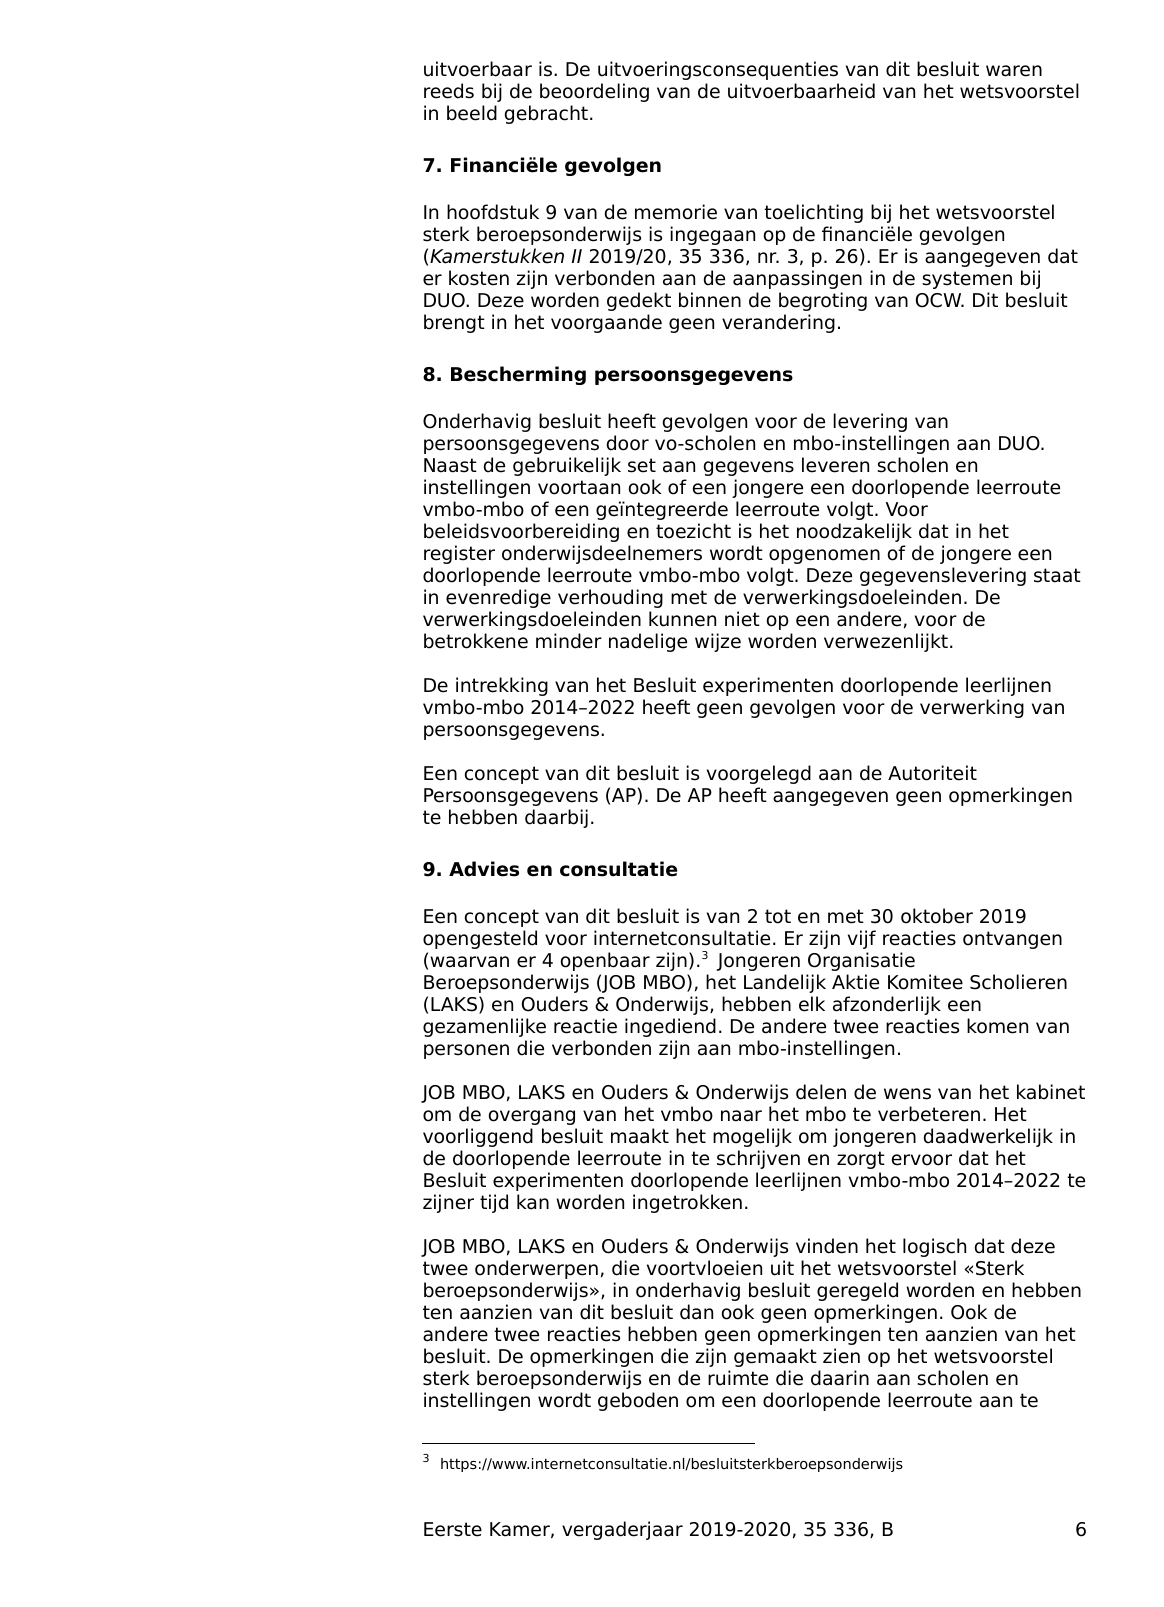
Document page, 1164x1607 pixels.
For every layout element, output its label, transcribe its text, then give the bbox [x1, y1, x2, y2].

subtitle 8. Bescherming persoonsgegevens [422, 364, 1087, 386]
text JOB MBO, LAKS en Ouders & Onderwijs delen de wens van het kabinet om de overgang van het vmbo naar het mbo te verbeteren. Het voorliggend besluit maakt het mogelijk om jongeren daadwerkelijk in de doorlopende leerroute in te schrijven en zorgt ervoor dat het Besluit experimenten doorlopende leerlijnen vmbo-mbo 2014–2022 te zijner tijd kan worden ingetrokken. [422, 1082, 1087, 1214]
text uitvoerbaar is. De uitvoeringsconsequenties van dit besluit waren reeds bij de beoordeling van de uitvoerbaarheid van het wetsvoorstel in beeld gebracht. [422, 59, 1087, 125]
text In hoofdstuk 9 van de memorie van toelichting bij het wetsvoorstel sterk beroepsonderwijs is ingegaan op de financiële gevolgen (Kamerstukken II 2019/20, 35 336, nr. 3, p. 26). Er is aangegeven dat er kosten zijn verbonden aan de aanpassingen in de systemen bij DUO. Deze worden gedekt binnen de begroting van OCW. Dit besluit brengt in het voorgaande geen verandering. [422, 202, 1087, 334]
subtitle 9. Advies en consultatie [422, 859, 1087, 881]
subtitle 7. Financiële gevolgen [422, 155, 1087, 177]
text Een concept van dit besluit is voorgelegd aan de Autoriteit Persoonsgegevens (AP). De AP heeft aangegeven geen opmerkingen te hebben daarbij. [422, 763, 1087, 829]
text https://www.internetconsultatie.nl/besluitsterkberoepsonderwijs [422, 1452, 1087, 1474]
text JOB MBO, LAKS en Ouders & Onderwijs vinden het logisch dat deze twee onderwerpen, die voortvloeien uit het wetsvoorstel «Sterk beroepsonderwijs», in onderhavig besluit geregeld worden en hebben ten aanzien van dit besluit dan ook geen opmerkingen. Ook de andere twee reacties hebben geen opmerkingen ten aanzien van het besluit. De opmerkingen die zijn gemaakt zien op het wetsvoorstel sterk beroepsonderwijs en de ruimte die daarin aan scholen en instellingen wordt geboden om een doorlopende leerroute aan te [422, 1236, 1087, 1412]
text De intrekking van het Besluit experimenten doorlopende leerlijnen vmbo-mbo 2014–2022 heeft geen gevolgen voor de verwerking van persoonsgegevens. [422, 675, 1087, 741]
text Onderhavig besluit heeft gevolgen voor de levering van persoonsgegevens door vo-scholen en mbo-instellingen aan DUO. Naast de gebruikelijk set aan gegevens leveren scholen en instellingen voortaan ook of een jongere een doorlopende leerroute vmbo-mbo of een geïntegreerde leerroute volgt. Voor beleidsvoorbereiding en toezicht is het noodzakelijk dat in het register onderwijsdeelnemers wordt opgenomen of de jongere een doorlopende leerroute vmbo-mbo volgt. Deze gegevenslevering staat in evenredige verhouding met de verwerkingsdoeleinden. De verwerkingsdoeleinden kunnen niet op een andere, voor de betrokkene minder nadelige wijze worden verwezenlijkt. [422, 411, 1087, 653]
text Een concept van dit besluit is van 2 tot en met 30 oktober 2019 opengesteld voor internetconsultatie. Er zijn vijf reacties ontvangen (waarvan er 4 openbaar zijn). Jongeren Organisatie Beroepsonderwijs (JOB MBO), het Landelijk Aktie Komitee Scholieren (LAKS) en Ouders & Onderwijs, hebben elk afzonderlijk een gezamenlijke reactie ingediend. De andere twee reacties komen van personen die verbonden zijn aan mbo-instellingen. [422, 906, 1087, 1060]
